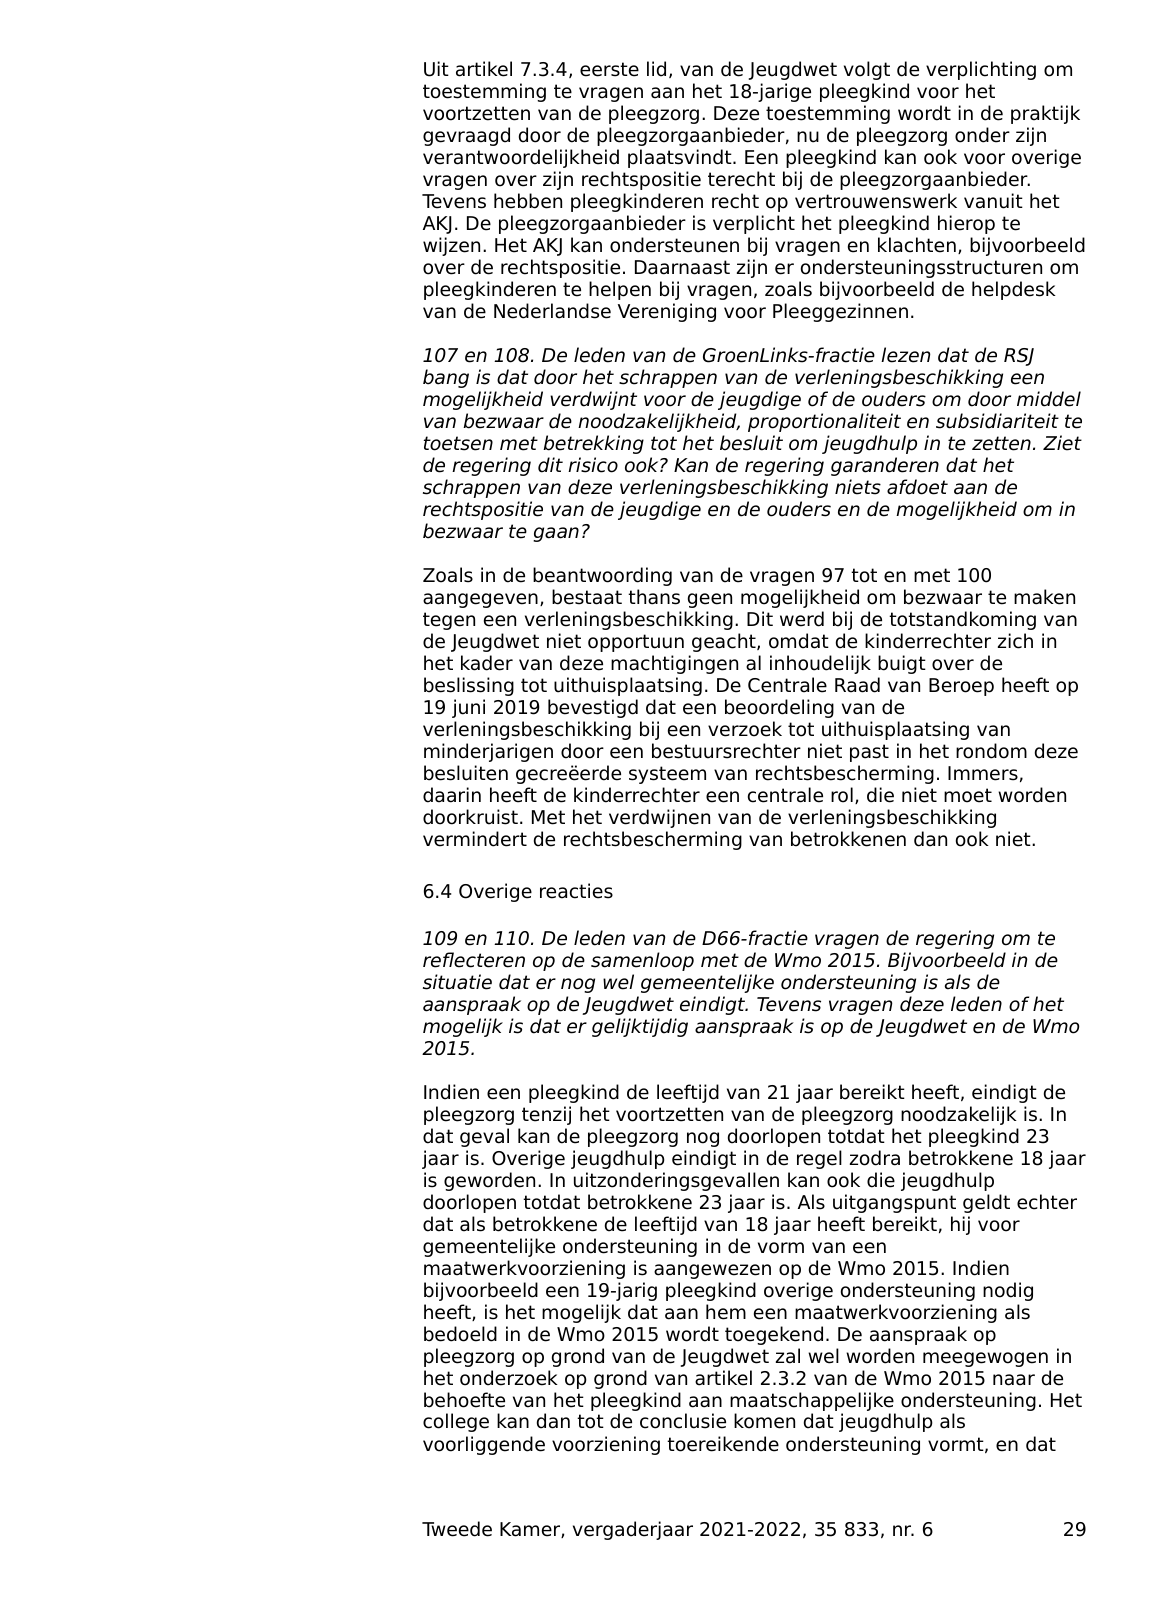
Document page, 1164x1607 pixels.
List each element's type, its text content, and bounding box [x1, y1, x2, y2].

text 107 en 108. De leden van de GroenLinks-fractie lezen dat de RSJ bang is dat door het schrappen van de verleningsbeschikking een mogelijkheid verdwijnt voor de jeugdige of de ouders om door middel van bezwaar de noodzakelijkheid, proportionaliteit en subsidiariteit te toetsen met betrekking tot het besluit om jeugdhulp in te zetten. Ziet de regering dit risico ook? Kan de regering garanderen dat het schrappen van deze verleningsbeschikking niets afdoet aan de rechtspositie van de jeugdige en de ouders en de mogelijkheid om in bezwaar te gaan? [422, 345, 1087, 543]
subtitle 6.4 Overige reacties [422, 881, 1087, 903]
text Indien een pleegkind de leeftijd van 21 jaar bereikt heeft, eindigt de pleegzorg tenzij het voortzetten van de pleegzorg noodzakelijk is. In dat geval kan de pleegzorg nog doorlopen totdat het pleegkind 23 jaar is. Overige jeugdhulp eindigt in de regel zodra betrokkene 18 jaar is geworden. In uitzonderingsgevallen kan ook die jeugdhulp doorlopen totdat betrokkene 23 jaar is. Als uitgangspunt geldt echter dat als betrokkene de leeftijd van 18 jaar heeft bereikt, hij voor gemeentelijke ondersteuning in de vorm van een maatwerkvoorziening is aangewezen op de Wmo 2015. Indien bijvoorbeeld een 19-jarig pleegkind overige ondersteuning nodig heeft, is het mogelijk dat aan hem een maatwerkvoorziening als bedoeld in de Wmo 2015 wordt toegekend. De aanspraak op pleegzorg op grond van de Jeugdwet zal wel worden meegewogen in het onderzoek op grond van artikel 2.3.2 van de Wmo 2015 naar de behoefte van het pleegkind aan maatschappelijke ondersteuning. Het college kan dan tot de conclusie komen dat jeugdhulp als voorliggende voorziening toereikende ondersteuning vormt, en dat [422, 1082, 1087, 1455]
text Uit artikel 7.3.4, eerste lid, van de Jeugdwet volgt de verplichting om toestemming te vragen aan het 18-jarige pleegkind voor het voortzetten van de pleegzorg. Deze toestemming wordt in de praktijk gevraagd door de pleegzorgaanbieder, nu de pleegzorg onder zijn verantwoordelijkheid plaatsvindt. Een pleegkind kan ook voor overige vragen over zijn rechtspositie terecht bij de pleegzorgaanbieder. Tevens hebben pleegkinderen recht op vertrouwenswerk vanuit het AKJ. De pleegzorgaanbieder is verplicht het pleegkind hierop te wijzen. Het AKJ kan ondersteunen bij vragen en klachten, bijvoorbeeld over de rechtspositie. Daarnaast zijn er ondersteuningsstructuren om pleegkinderen te helpen bij vragen, zoals bijvoorbeeld de helpdesk van de Nederlandse Vereniging voor Pleeggezinnen. [422, 59, 1087, 323]
text Zoals in de beantwoording van de vragen 97 tot en met 100 aangegeven, bestaat thans geen mogelijkheid om bezwaar te maken tegen een verleningsbeschikking. Dit werd bij de totstandkoming van de Jeugdwet niet opportuun geacht, omdat de kinderrechter zich in het kader van deze machtigingen al inhoudelijk buigt over de beslissing tot uithuisplaatsing. De Centrale Raad van Beroep heeft op 19 juni 2019 bevestigd dat een beoordeling van de verleningsbeschikking bij een verzoek tot uithuisplaatsing van minderjarigen door een bestuursrechter niet past in het rondom deze besluiten gecreëerde systeem van rechtsbescherming. Immers, daarin heeft de kinderrechter een centrale rol, die niet moet worden doorkruist. Met het verdwijnen van de verleningsbeschikking vermindert de rechtsbescherming van betrokkenen dan ook niet. [422, 565, 1087, 851]
text 109 en 110. De leden van de D66-fractie vragen de regering om te reflecteren op de samenloop met de Wmo 2015. Bijvoorbeeld in de situatie dat er nog wel gemeentelijke ondersteuning is als de aanspraak op de Jeugdwet eindigt. Tevens vragen deze leden of het mogelijk is dat er gelijktijdig aanspraak is op de Jeugdwet en de Wmo 2015. [422, 928, 1087, 1059]
